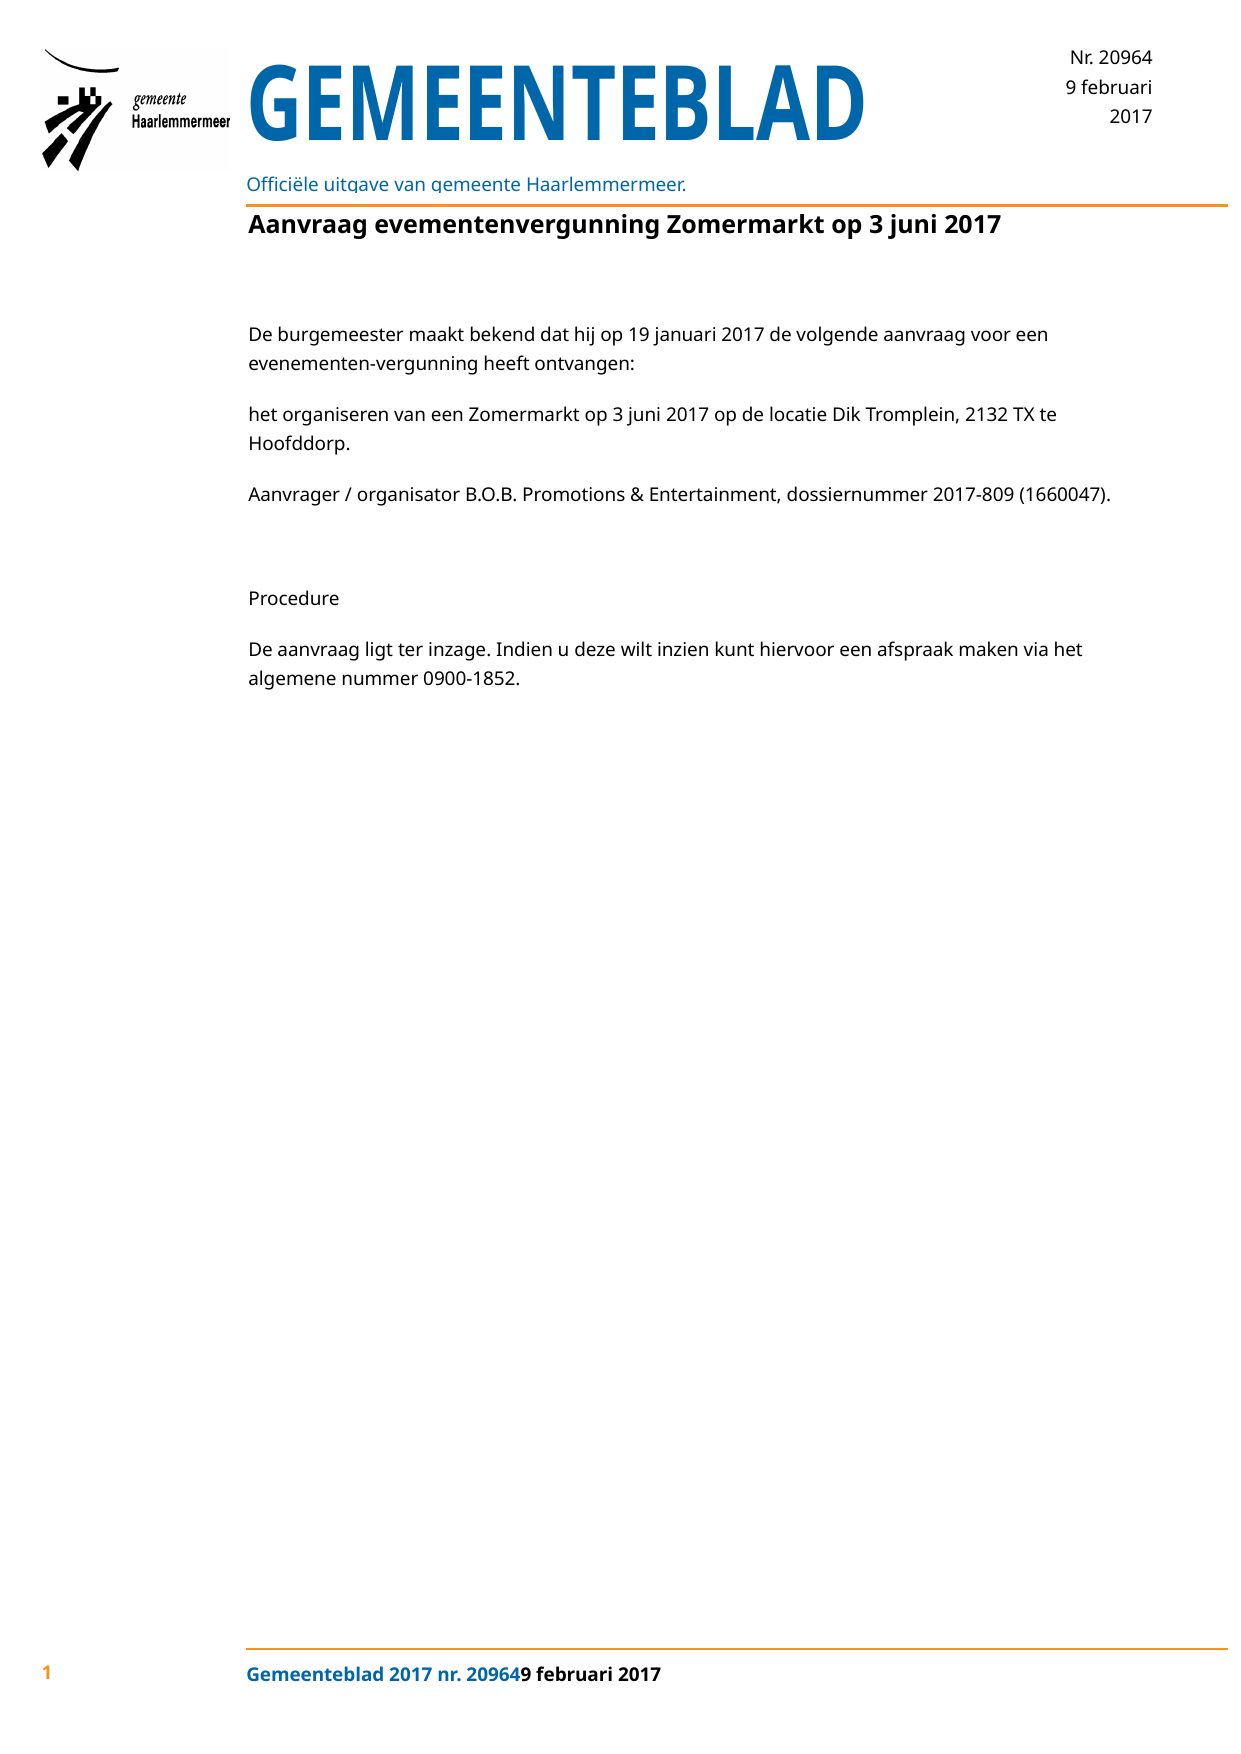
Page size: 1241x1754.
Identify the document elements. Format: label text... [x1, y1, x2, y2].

text Aanvrager / organisator B.O.B. Promotions & Entertainment, dossiernummer 2017-809 (1660047). [248, 481, 1152, 506]
text Procedure [248, 586, 1152, 611]
text De burgemeester maakt bekend dat hij op 19 januari 2017 de volgende aanvraag voor een evenementen-vergunning heeft ontvangen: [248, 321, 1152, 376]
text Aanvraag evementenvergunning Zomermarkt op 3 juni 2017 [248, 207, 1152, 241]
picture [41, 47, 231, 172]
text De aanvraag ligt ter inzage. Indien u deze wilt inzien kunt hiervoor een afspraak maken via het algemene nummer 0900-1852. [248, 636, 1152, 691]
text het organiseren van een Zomermarkt op 3 juni 2017 op de locatie Dik Tromplein, 2132 TX te Hoofddorp. [248, 401, 1152, 456]
